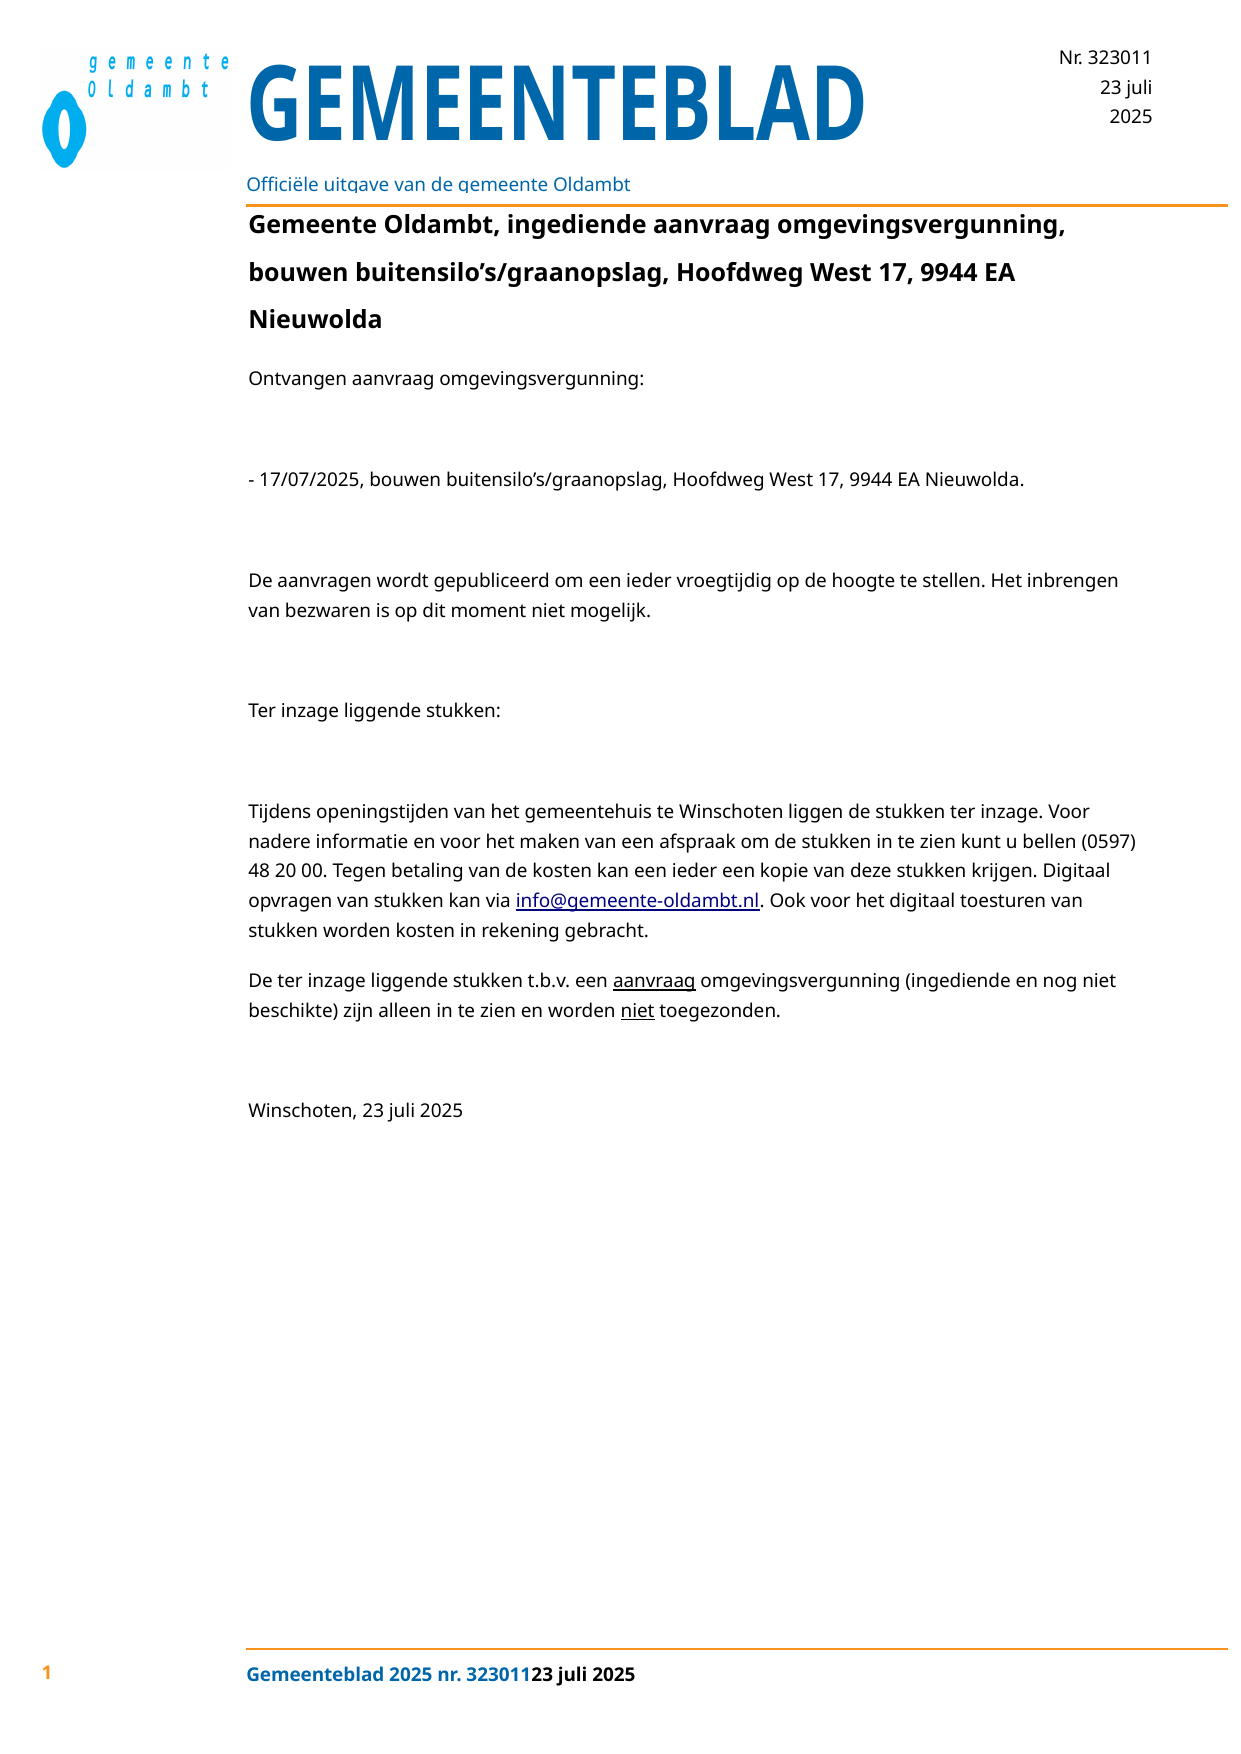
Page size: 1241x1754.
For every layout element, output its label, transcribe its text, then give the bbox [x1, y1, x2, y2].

text Winschoten, 23 juli 2025 [248, 1098, 1152, 1123]
text De ter inzage liggende stukken t.b.v. een aanvraag omgevingsvergunning (ingediende en nog niet beschikte) zijn alleen in te zien en worden niet toegezonden. [248, 967, 1152, 1022]
text Ontvangen aanvraag omgevingsvergunning: [248, 366, 1152, 391]
text Ter inzage liggende stukken: [248, 698, 1152, 723]
text De aanvragen wordt gepubliceerd om een ieder vroegtijdig op de hoogte te stellen. Het inbrengen van bezwaren is op dit moment niet mogelijk. [248, 567, 1152, 622]
text Tijdens openingstijden van het gemeentehuis te Winschoten liggen de stukken ter inzage. Voor nadere informatie en voor het maken van een afspraak om de stukken in te zien kunt u bellen (0597) 48 20 00. Tegen betaling van de kosten kan een ieder een kopie van deze stukken krijgen. Digitaal opvragen van stukken kan via info@gemeente-oldambt.nl. Ook voor het digitaal toesturen van stukken worden kosten in rekening gebracht. [248, 798, 1152, 942]
text Gemeente Oldambt, ingediende aanvraag omgevingsvergunning, bouwen buitensilo’s/graanopslag, Hoofdweg West 17, 9944 EA Nieuwolda [248, 207, 1152, 336]
text - 17/07/2025, bouwen buitensilo’s/graanopslag, Hoofdweg West 17, 9944 EA Nieuwolda. [248, 466, 1152, 492]
picture [41, 47, 231, 172]
